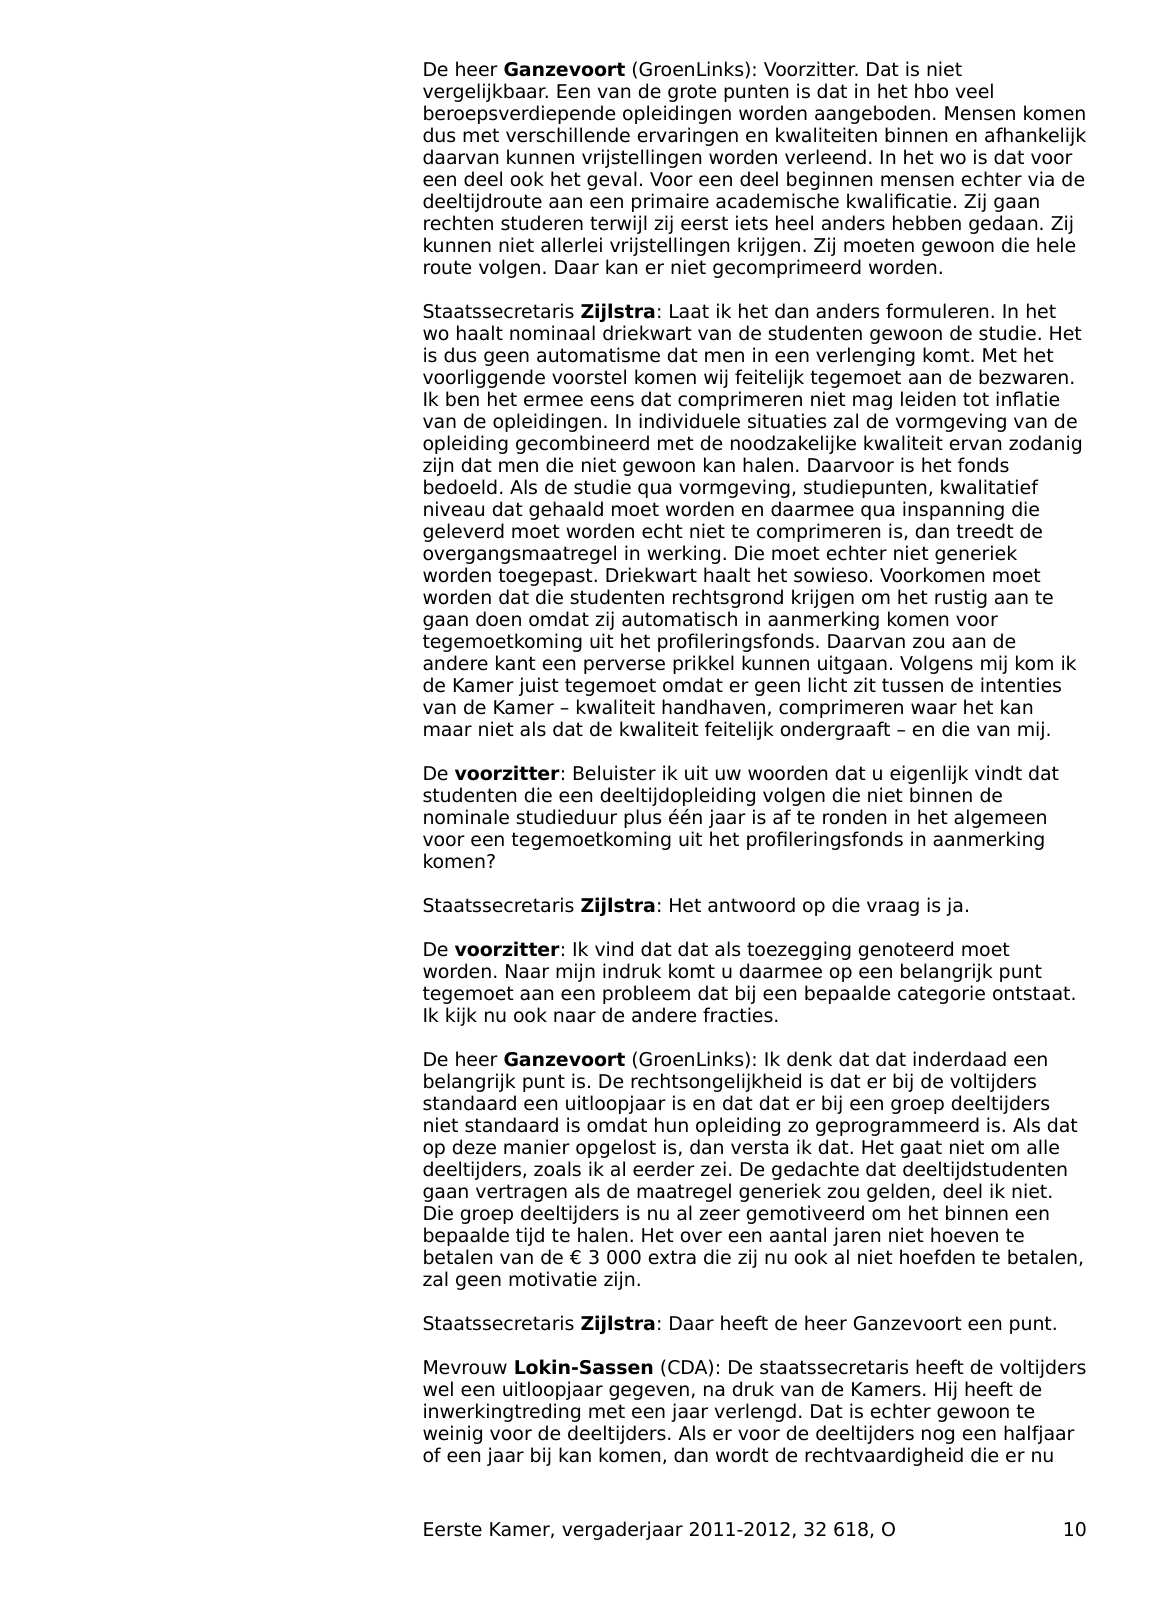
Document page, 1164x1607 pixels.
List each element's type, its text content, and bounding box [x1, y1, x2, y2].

text Staatssecretaris Zijlstra: Daar heeft de heer Ganzevoort een punt. [422, 1313, 1087, 1335]
text De voorzitter: Beluister ik uit uw woorden dat u eigenlijk vindt dat studenten die een deeltijdopleiding volgen die niet binnen de nominale studieduur plus één jaar is af te ronden in het algemeen voor een tegemoetkoming uit het profileringsfonds in aanmerking komen? [422, 763, 1087, 873]
text Mevrouw Lokin-Sassen (CDA): De staatssecretaris heeft de voltijders wel een uitloopjaar gegeven, na druk van de Kamers. Hij heeft de inwerkingtreding met een jaar verlengd. Dat is echter gewoon te weinig voor de deeltijders. Als er voor de deeltijders nog een halfjaar of een jaar bij kan komen, dan wordt de rechtvaardigheid die er nu [422, 1357, 1087, 1467]
text De voorzitter: Ik vind dat dat als toezegging genoteerd moet worden. Naar mijn indruk komt u daarmee op een belangrijk punt tegemoet aan een probleem dat bij een bepaalde categorie ontstaat. Ik kijk nu ook naar de andere fracties. [422, 939, 1087, 1027]
text De heer Ganzevoort (GroenLinks): Ik denk dat dat inderdaad een belangrijk punt is. De rechtsongelijkheid is dat er bij de voltijders standaard een uitloopjaar is en dat dat er bij een groep deeltijders niet standaard is omdat hun opleiding zo geprogrammeerd is. Als dat op deze manier opgelost is, dan versta ik dat. Het gaat niet om alle deeltijders, zoals ik al eerder zei. De gedachte dat deeltijdstudenten gaan vertragen als de maatregel generiek zou gelden, deel ik niet. Die groep deeltijders is nu al zeer gemotiveerd om het binnen een bepaalde tijd te halen. Het over een aantal jaren niet hoeven te betalen van de € 3 000 extra die zij nu ook al niet hoefden te betalen, zal geen motivatie zijn. [422, 1049, 1087, 1291]
text Staatssecretaris Zijlstra: Laat ik het dan anders formuleren. In het wo haalt nominaal driekwart van de studenten gewoon de studie. Het is dus geen automatisme dat men in een verlenging komt. Met het voorliggende voorstel komen wij feitelijk tegemoet aan de bezwaren. Ik ben het ermee eens dat comprimeren niet mag leiden tot inflatie van de opleidingen. In individuele situaties zal de vormgeving van de opleiding gecombineerd met de noodzakelijke kwaliteit ervan zodanig zijn dat men die niet gewoon kan halen. Daarvoor is het fonds bedoeld. Als de studie qua vormgeving, studiepunten, kwalitatief niveau dat gehaald moet worden en daarmee qua inspanning die geleverd moet worden echt niet te comprimeren is, dan treedt de overgangsmaatregel in werking. Die moet echter niet generiek worden toegepast. Driekwart haalt het sowieso. Voorkomen moet worden dat die studenten rechtsgrond krijgen om het rustig aan te gaan doen omdat zij automatisch in aanmerking komen voor tegemoetkoming uit het profileringsfonds. Daarvan zou aan de andere kant een perverse prikkel kunnen uitgaan. Volgens mij kom ik de Kamer juist tegemoet omdat er geen licht zit tussen de intenties van de Kamer – kwaliteit handhaven, comprimeren waar het kan maar niet als dat de kwaliteit feitelijk ondergraaft – en die van mij. [422, 301, 1087, 741]
text Staatssecretaris Zijlstra: Het antwoord op die vraag is ja. [422, 895, 1087, 917]
text De heer Ganzevoort (GroenLinks): Voorzitter. Dat is niet vergelijkbaar. Een van de grote punten is dat in het hbo veel beroepsverdiepende opleidingen worden aangeboden. Mensen komen dus met verschillende ervaringen en kwaliteiten binnen en afhankelijk daarvan kunnen vrijstellingen worden verleend. In het wo is dat voor een deel ook het geval. Voor een deel beginnen mensen echter via de deeltijdroute aan een primaire academische kwalificatie. Zij gaan rechten studeren terwijl zij eerst iets heel anders hebben gedaan. Zij kunnen niet allerlei vrijstellingen krijgen. Zij moeten gewoon die hele route volgen. Daar kan er niet gecomprimeerd worden. [422, 59, 1087, 279]
